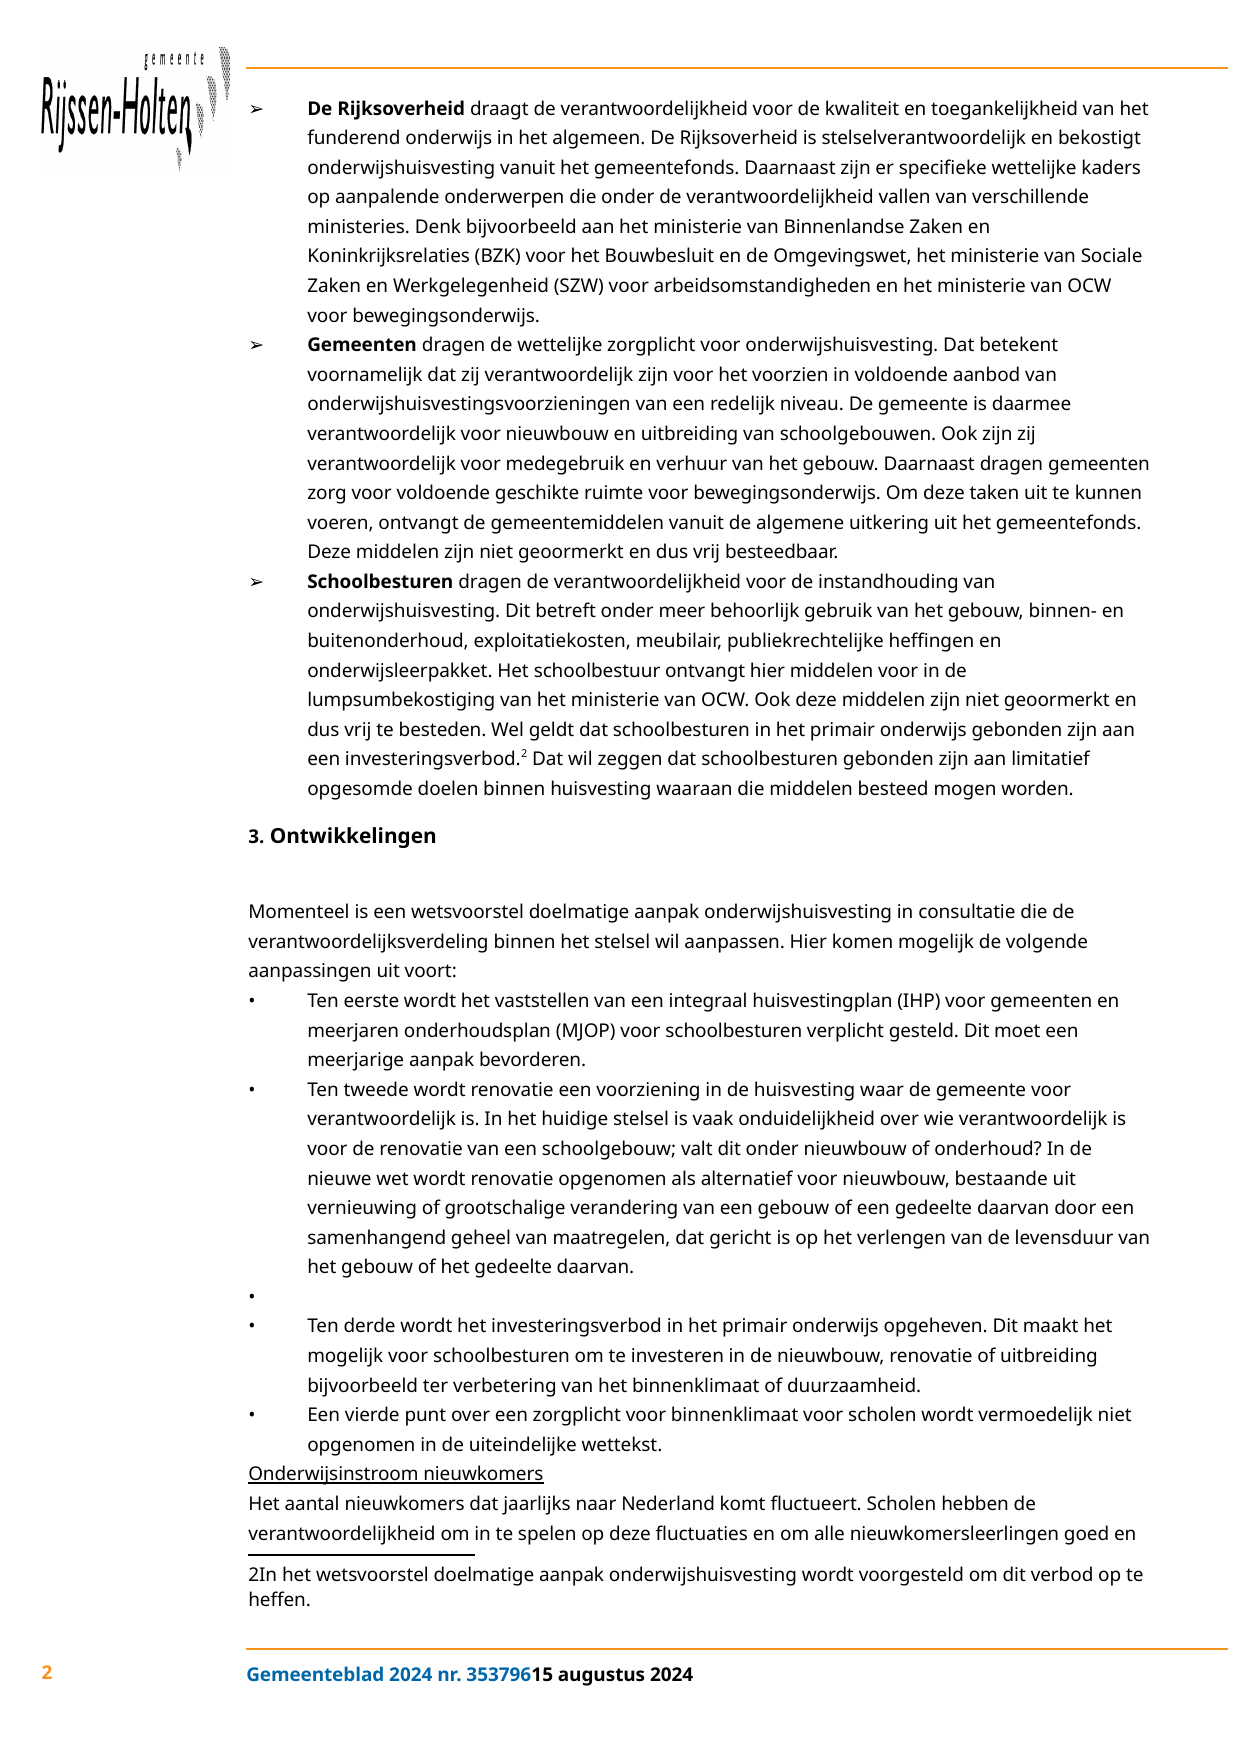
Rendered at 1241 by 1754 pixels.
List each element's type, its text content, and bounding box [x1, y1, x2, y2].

list Schoolbesturen dragen de verantwoordelijkheid voor de instandhouding van onderwijshuisvesting. Dit betreft onder meer behoorlijk gebruik van het gebouw, binnen- en buitenonderhoud, exploitatiekosten, meubilair, publiekrechtelijke heffingen en onderwijsleerpakket. Het schoolbestuur ontvangt hier middelen voor in de lumpsumbekostiging van het ministerie van OCW. Ook deze middelen zijn niet geoormerkt en dus vrij te besteden. Wel geldt dat schoolbesturen in het primair onderwijs gebonden zijn aan een investeringsverbod. Dat wil zeggen dat schoolbesturen gebonden zijn aan limitatief opgesomde doelen binnen huisvesting waaraan die middelen besteed mogen worden. [248, 568, 1152, 801]
text 3. Ontwikkelingen [248, 821, 1152, 849]
list Ten derde wordt het investeringsverbod in het primair onderwijs opgeheven. Dit maakt het mogelijk voor schoolbesturen om te investeren in de nieuwbouw, renovatie of uitbreiding bijvoorbeeld ter verbetering van het binnenklimaat of duurzaamheid. [248, 1313, 1152, 1398]
list Een vierde punt over een zorgplicht voor binnenklimaat voor scholen wordt vermoedelijk niet opgenomen in de uiteindelijke wettekst. [248, 1401, 1152, 1457]
picture [41, 47, 231, 172]
list Gemeenten dragen de wettelijke zorgplicht voor onderwijshuisvesting. Dat betekent voornamelijk dat zij verantwoordelijk zijn voor het voorzien in voldoende aanbod van onderwijshuisvestingsvoorzieningen van een redelijk niveau. De gemeente is daarmee verantwoordelijk voor nieuwbouw en uitbreiding van schoolgebouwen. Ook zijn zij verantwoordelijk voor medegebruik en verhuur van het gebouw. Daarnaast dragen gemeenten zorg voor voldoende geschikte ruimte voor bewegingsonderwijs. Om deze taken uit te kunnen voeren, ontvangt de gemeentemiddelen vanuit de algemene uitkering uit het gemeentefonds. Deze middelen zijn niet geoormerkt en dus vrij besteedbaar. [248, 331, 1152, 564]
list In het wetsvoorstel doelmatige aanpak onderwijshuisvesting wordt voorgesteld om dit verbod op te heffen. [248, 1561, 1152, 1612]
text Onderwijsinstroom nieuwkomers [248, 1461, 1152, 1486]
list Ten eerste wordt het vaststellen van een integraal huisvestingplan (IHP) voor gemeenten en meerjaren onderhoudsplan (MJOP) voor schoolbesturen verplicht gesteld. Dit moet een meerjarige aanpak bevorderen. [248, 987, 1152, 1072]
text Momenteel is een wetsvoorstel doelmatige aanpak onderwijshuisvesting in consultatie die de verantwoordelijksverdeling binnen het stelsel wil aanpassen. Hier komen mogelijk de volgende aanpassingen uit voort: [248, 898, 1152, 983]
list Ten tweede wordt renovatie een voorziening in de huisvesting waar de gemeente voor verantwoordelijk is. In het huidige stelsel is vaak onduidelijkheid over wie verantwoordelijk is voor de renovatie van een schoolgebouw; valt dit onder nieuwbouw of onderhoud? In de nieuwe wet wordt renovatie opgenomen als alternatief voor nieuwbouw, bestaande uit vernieuwing of grootschalige verandering van een gebouw of een gedeelte daarvan door een samenhangend geheel van maatregelen, dat gericht is op het verlengen van de levensduur van het gebouw of het gedeelte daarvan. [248, 1076, 1152, 1279]
text Het aantal nieuwkomers dat jaarlijks naar Nederland komt fluctueert. Scholen hebben de verantwoordelijkheid om in te spelen op deze fluctuaties en om alle nieuwkomersleerlingen goed en [248, 1490, 1152, 1546]
list De Rijksoverheid draagt de verantwoordelijkheid voor de kwaliteit en toegankelijkheid van het funderend onderwijs in het algemeen. De Rijksoverheid is stelselverantwoordelijk en bekostigt onderwijshuisvesting vanuit het gemeentefonds. Daarnaast zijn er specifieke wettelijke kaders op aanpalende onderwerpen die onder de verantwoordelijkheid vallen van verschillende ministeries. Denk bijvoorbeeld aan het ministerie van Binnenlandse Zaken en Koninkrijksrelaties (BZK) voor het Bouwbesluit en de Omgevingswet, het ministerie van Sociale Zaken en Werkgelegenheid (SZW) voor arbeidsomstandigheden en het ministerie van OCW voor bewegingsonderwijs. [248, 95, 1152, 328]
